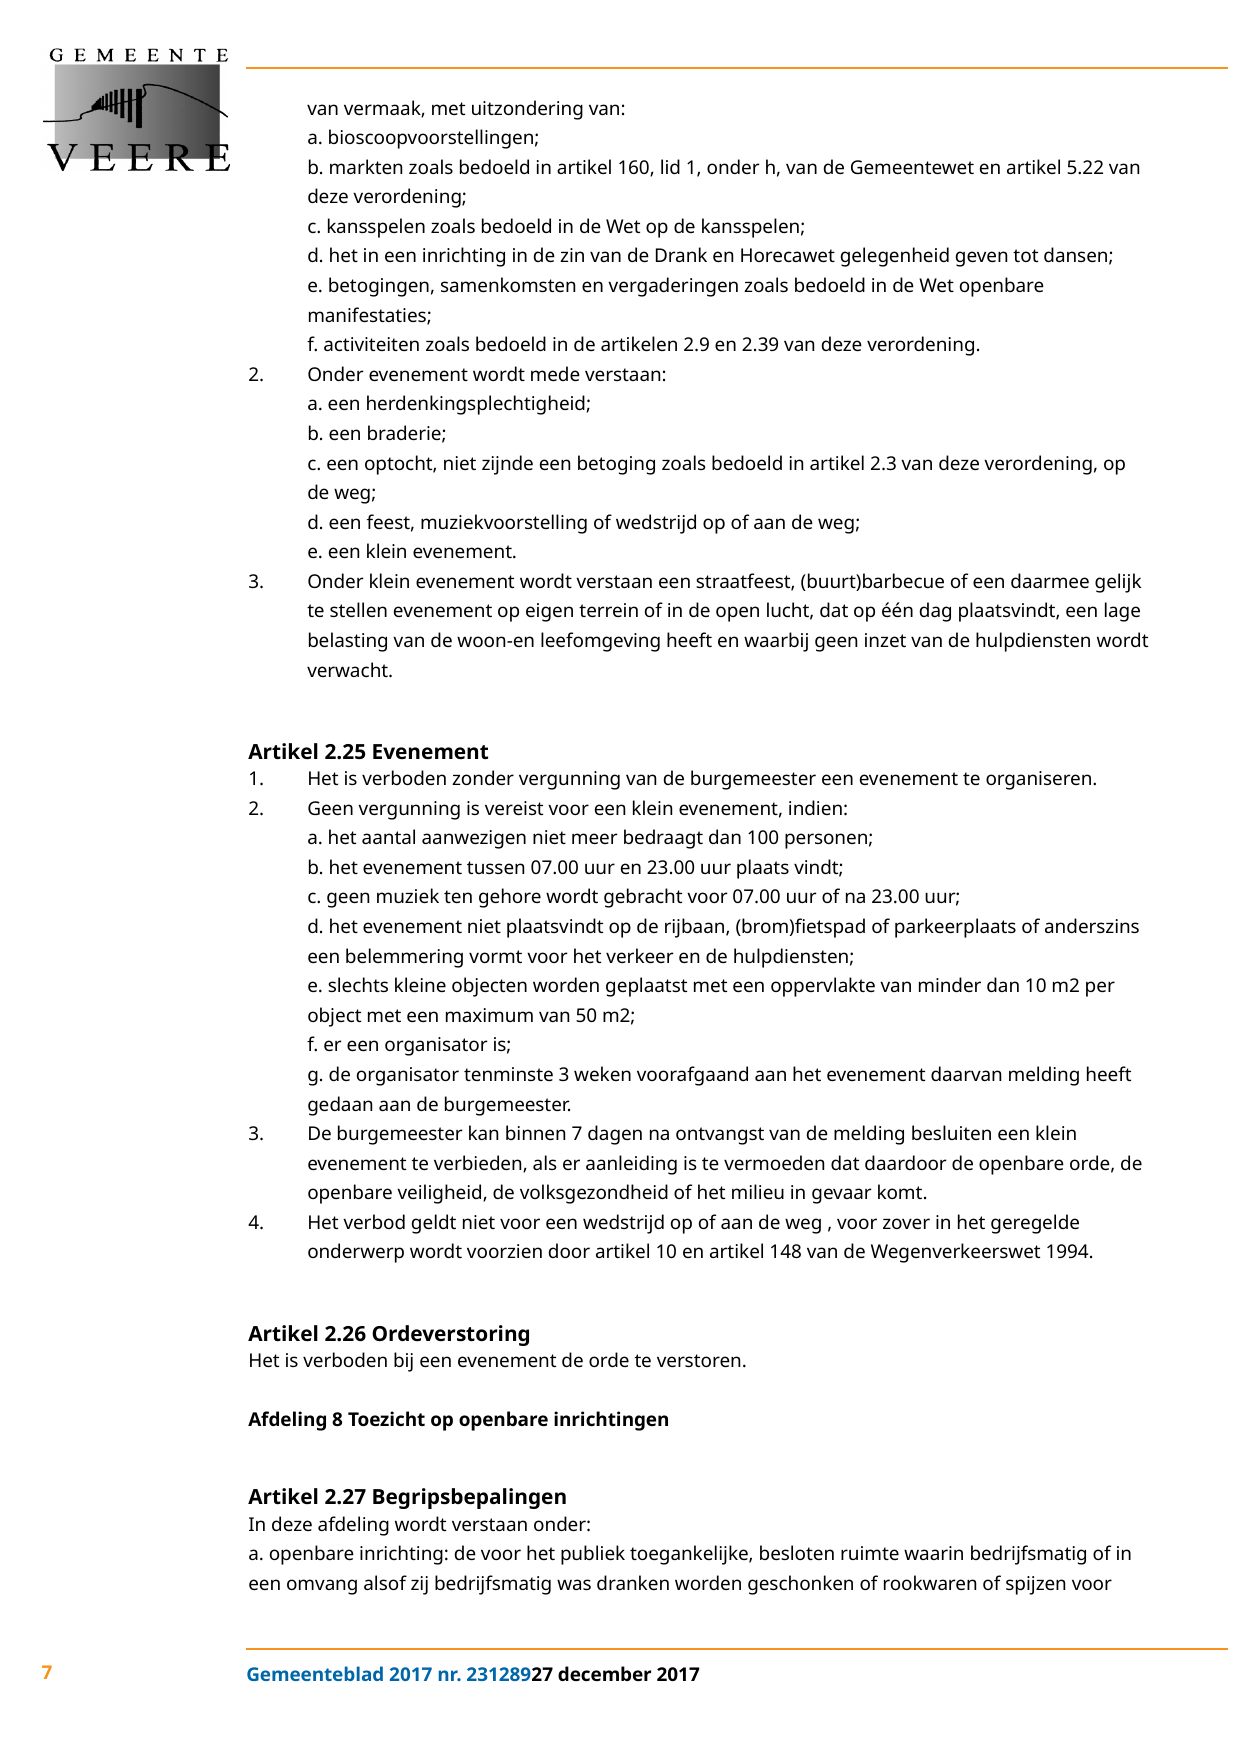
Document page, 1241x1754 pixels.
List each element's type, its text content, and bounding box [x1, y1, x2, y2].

text Artikel 2.26 Ordeverstoring [248, 1319, 1152, 1347]
list d. een feest, muziekvoorstelling of wedstrijd op of aan de weg; [248, 509, 1152, 535]
list Onder klein evenement wordt verstaan een straatfeest, (buurt)barbecue of een daarmee gelijk te stellen evenement op eigen terrein of in de open lucht, dat op één dag plaatsvindt, een lage belasting van de woon-en leefomgeving heeft en waarbij geen inzet van de hulpdiensten wordt verwacht. [248, 568, 1152, 683]
list g. de organisator tenminste 3 weken voorafgaand aan het evenement daarvan melding heeft gedaan aan de burgemeester. [248, 1061, 1152, 1116]
list e. betogingen, samenkomsten en vergaderingen zoals bedoeld in de Wet openbare manifestaties; [248, 272, 1152, 328]
list e. een klein evenement. [248, 538, 1152, 564]
list Het verbod geldt niet voor een wedstrijd op of aan de weg , voor zover in het geregelde onderwerp wordt voorzien door artikel 10 en artikel 148 van de Wegenverkeerswet 1994. [248, 1209, 1152, 1264]
list d. het evenement niet plaatsvindt op de rijbaan, (brom)fietspad of parkeerplaats of anderszins een belemmering vormt voor het verkeer en de hulpdiensten; [248, 913, 1152, 968]
list a. bioscoopvoorstellingen; [248, 124, 1152, 150]
text a. openbare inrichting: de voor het publiek toegankelijke, besloten ruimte waarin bedrijfsmatig of in een omvang alsof zij bedrijfsmatig was dranken worden geschonken of rookwaren of spijzen voor [248, 1540, 1152, 1596]
list c. geen muziek ten gehore wordt gebracht voor 07.00 uur of na 23.00 uur; [248, 884, 1152, 909]
list c. een optocht, niet zijnde een betoging zoals bedoeld in artikel 2.3 van deze verordening, op de weg; [248, 450, 1152, 505]
text In deze afdeling wordt verstaan onder: [248, 1511, 1152, 1537]
list f. er een organisator is; [248, 1032, 1152, 1057]
list b. een braderie; [248, 420, 1152, 446]
list b. het evenement tussen 07.00 uur en 23.00 uur plaats vindt; [248, 854, 1152, 880]
list e. slechts kleine objecten worden geplaatst met een oppervlakte van minder dan 10 m2 per object met een maximum van 50 m2; [248, 972, 1152, 1028]
text Afdeling 8 Toezicht op openbare inrichtingen [248, 1406, 1152, 1432]
list f. activiteiten zoals bedoeld in de artikelen 2.9 en 2.39 van deze verordening. [248, 331, 1152, 357]
list Onder evenement wordt mede verstaan: [248, 361, 1152, 387]
list van vermaak, met uitzondering van: [248, 95, 1152, 121]
list De burgemeester kan binnen 7 dagen na ontvangst van de melding besluiten een klein evenement te verbieden, als er aanleiding is te vermoeden dat daardoor de openbare orde, de openbare veiligheid, de volksgezondheid of het milieu in gevaar komt. [248, 1120, 1152, 1205]
picture [41, 47, 231, 172]
text Het is verboden bij een evenement de orde te verstoren. [248, 1347, 1152, 1373]
list b. markten zoals bedoeld in artikel 160, lid 1, onder h, van de Gemeentewet en artikel 5.22 van deze verordening; [248, 154, 1152, 209]
list a. het aantal aanwezigen niet meer bedraagt dan 100 personen; [248, 824, 1152, 850]
text Artikel 2.27 Begripsbepalingen [248, 1482, 1152, 1511]
list Het is verboden zonder vergunning van de burgemeester een evenement te organiseren. [248, 765, 1152, 791]
list c. kansspelen zoals bedoeld in de Wet op de kansspelen; [248, 213, 1152, 239]
list a. een herdenkingsplechtigheid; [248, 391, 1152, 416]
list Geen vergunning is vereist voor een klein evenement, indien: [248, 795, 1152, 821]
list d. het in een inrichting in de zin van de Drank en Horecawet gelegenheid geven tot dansen; [248, 243, 1152, 268]
text Artikel 2.25 Evenement [248, 737, 1152, 765]
